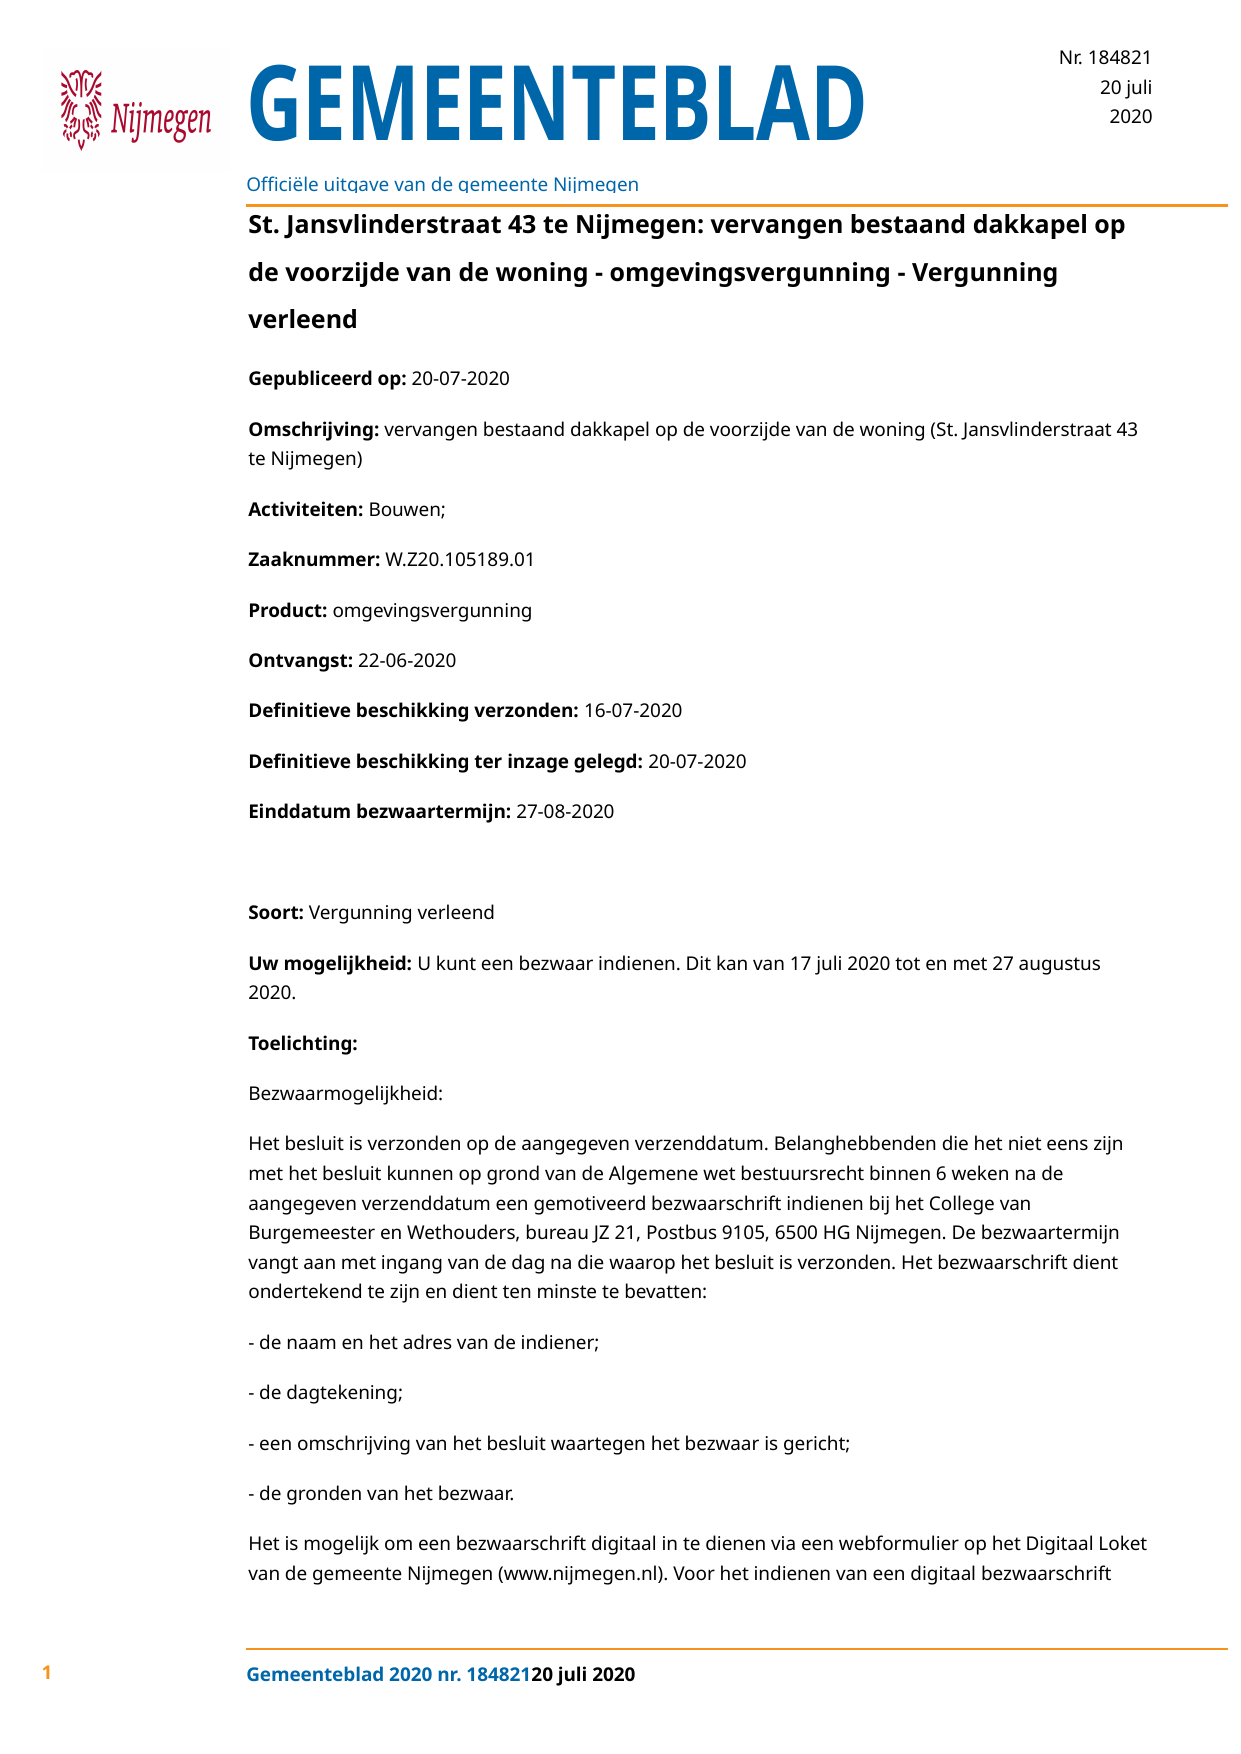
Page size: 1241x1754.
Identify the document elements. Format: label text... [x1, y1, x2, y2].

text Product: omgevingsvergunning [248, 597, 1152, 622]
text - de dagtekening; [248, 1379, 1152, 1405]
text Definitieve beschikking ter inzage gelegd: 20-07-2020 [248, 748, 1152, 774]
text Activiteiten: Bouwen; [248, 496, 1152, 522]
text - de naam en het adres van de indiener; [248, 1329, 1152, 1354]
text Ontvangst: 22-06-2020 [248, 647, 1152, 673]
text Het besluit is verzonden op de aangegeven verzenddatum. Belanghebbenden die het niet eens zijn met het besluit kunnen op grond van de Algemene wet bestuursrecht binnen 6 weken na de aangegeven verzenddatum een gemotiveerd bezwaarschrift indienen bij het College van Burgemeester en Wethouders, bureau JZ 21, Postbus 9105, 6500 HG Nijmegen. De bezwaartermijn vangt aan met ingang van de dag na die waarop het besluit is verzonden. Het bezwaarschrift dient ondertekend te zijn en dient ten minste te bevatten: [248, 1131, 1152, 1304]
text St. Jansvlinderstraat 43 te Nijmegen: vervangen bestaand dakkapel op de voorzijde van de woning - omgevingsvergunning - Vergunning verleend [248, 207, 1152, 336]
text Uw mogelijkheid: U kunt een bezwaar indienen. Dit kan van 17 juli 2020 tot en met 27 augustus 2020. [248, 950, 1152, 1005]
text Gepubliceerd op: 20-07-2020 [248, 366, 1152, 391]
text - de gronden van het bezwaar. [248, 1480, 1152, 1506]
text - een omschrijving van het besluit waartegen het bezwaar is gericht; [248, 1430, 1152, 1455]
text Toelichting: [248, 1030, 1152, 1055]
text Omschrijving: vervangen bestaand dakkapel op de voorzijde van de woning (St. Jansvlinderstraat 43 te Nijmegen) [248, 416, 1152, 471]
text Soort: Vergunning verleend [248, 899, 1152, 925]
text Bezwaarmogelijkheid: [248, 1080, 1152, 1106]
text Einddatum bezwaartermijn: 27-08-2020 [248, 798, 1152, 824]
text Zaaknummer: W.Z20.105189.01 [248, 546, 1152, 572]
picture [41, 47, 231, 172]
text Het is mogelijk om een bezwaarschrift digitaal in te dienen via een webformulier op het Digitaal Loket van de gemeente Nijmegen (www.nijmegen.nl). Voor het indienen van een digitaal bezwaarschrift [248, 1531, 1152, 1586]
text Definitieve beschikking verzonden: 16-07-2020 [248, 698, 1152, 723]
